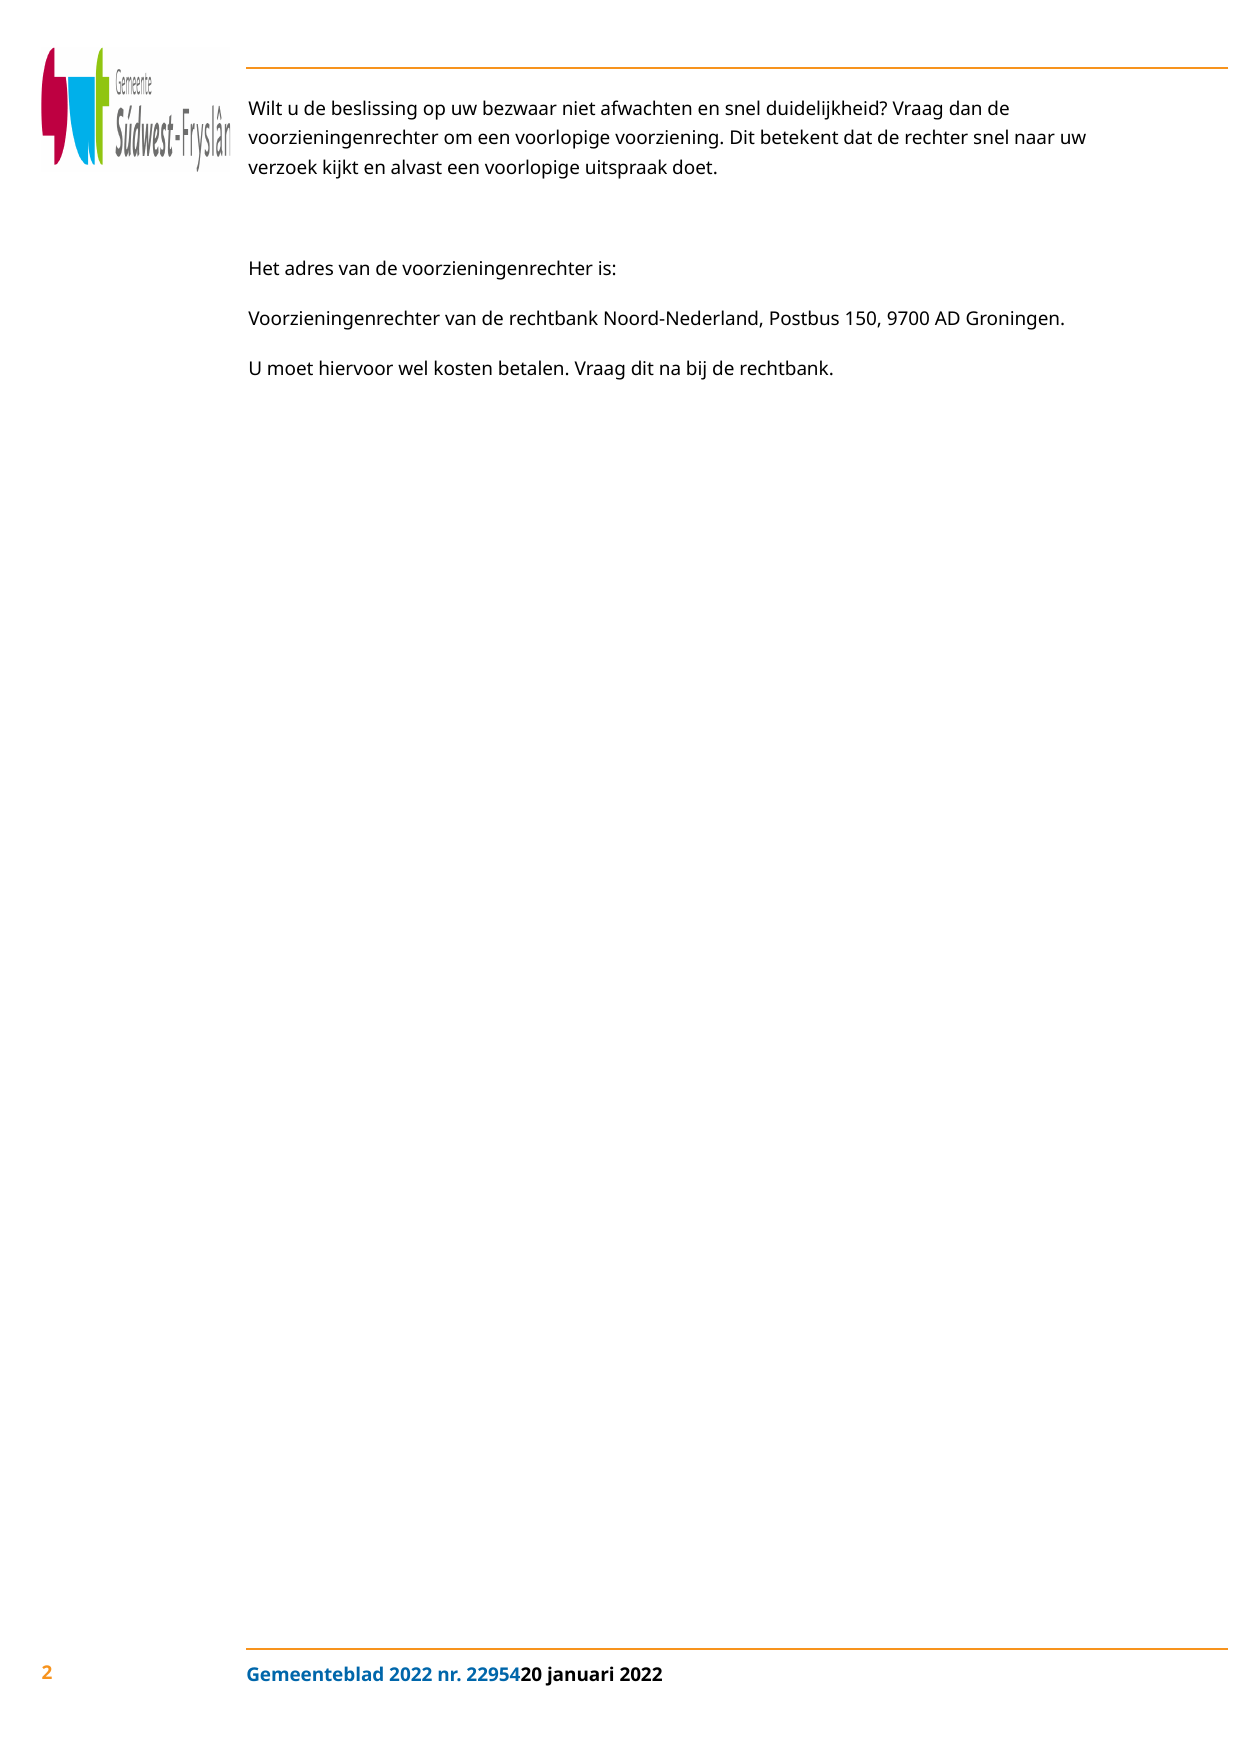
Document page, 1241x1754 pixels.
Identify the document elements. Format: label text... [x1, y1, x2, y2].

text Voorzieningenrechter van de rechtbank Noord-Nederland, Postbus 150, 9700 AD Groningen. [248, 305, 1152, 331]
text Het adres van de voorzieningenrechter is: [248, 255, 1152, 281]
text U moet hiervoor wel kosten betalen. Vraag dit na bij de rechtbank. [248, 356, 1152, 381]
picture [41, 47, 231, 172]
text Wilt u de beslissing op uw bezwaar niet afwachten en snel duidelijkheid? Vraag dan de voorzieningenrechter om een voorlopige voorziening. Dit betekent dat de rechter snel naar uw verzoek kijkt en alvast een voorlopige uitspraak doet. [248, 95, 1152, 180]
